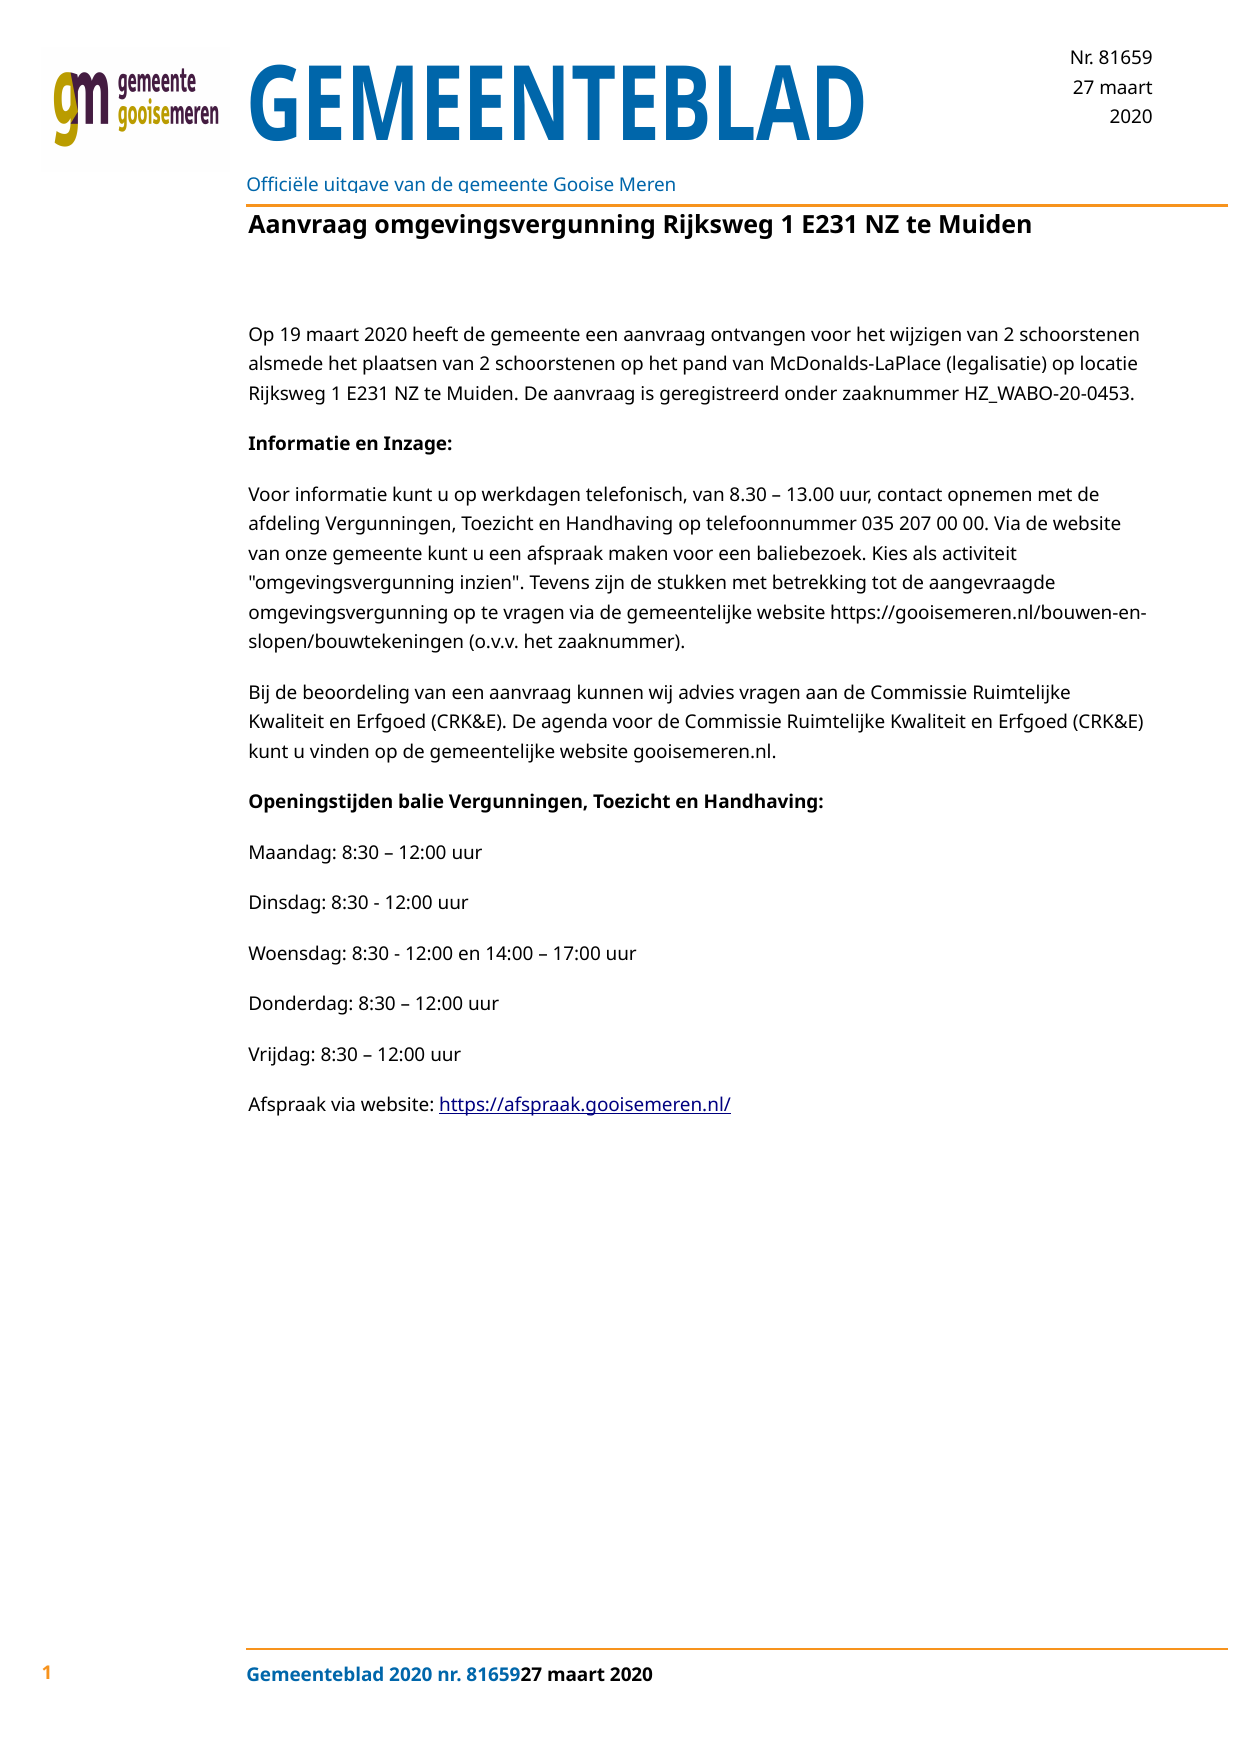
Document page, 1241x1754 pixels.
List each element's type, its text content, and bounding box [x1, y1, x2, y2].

text Woensdag: 8:30 - 12:00 en 14:00 – 17:00 uur [248, 940, 1152, 966]
text Op 19 maart 2020 heeft de gemeente een aanvraag ontvangen voor het wijzigen van 2 schoorstenen alsmede het plaatsen van 2 schoorstenen op het pand van McDonalds-LaPlace (legalisatie) op locatie Rijksweg 1 E231 NZ te Muiden. De aanvraag is geregistreerd onder zaaknummer HZ_WABO-20-0453. [248, 321, 1152, 406]
text Vrijdag: 8:30 – 12:00 uur [248, 1041, 1152, 1066]
text Informatie en Inzage: [248, 430, 1152, 456]
text Dinsdag: 8:30 - 12:00 uur [248, 889, 1152, 915]
text Maandag: 8:30 – 12:00 uur [248, 839, 1152, 865]
text Donderdag: 8:30 – 12:00 uur [248, 990, 1152, 1016]
text Voor informatie kunt u op werkdagen telefonisch, van 8.30 – 13.00 uur, contact opnemen met de afdeling Vergunningen, Toezicht en Handhaving op telefoonnummer 035 207 00 00. Via de website van onze gemeente kunt u een afspraak maken voor een baliebezoek. Kies als activiteit "omgevingsvergunning inzien". Tevens zijn de stukken met betrekking tot de aangevraagde omgevingsvergunning op te vragen via de gemeentelijke website https://gooisemeren.nl/bouwen-en-slopen/bouwtekeningen (o.v.v. het zaaknummer). [248, 481, 1152, 654]
text Bij de beoordeling van een aanvraag kunnen wij advies vragen aan de Commissie Ruimtelijke Kwaliteit en Erfgoed (CRK&E). De agenda voor de Commissie Ruimtelijke Kwaliteit en Erfgoed (CRK&E) kunt u vinden op de gemeentelijke website gooisemeren.nl. [248, 679, 1152, 764]
picture [41, 47, 231, 172]
text Aanvraag omgevingsvergunning Rijksweg 1 E231 NZ te Muiden [248, 207, 1152, 241]
text Openingstijden balie Vergunningen, Toezicht en Handhaving: [248, 789, 1152, 814]
text Afspraak via website: https://afspraak.gooisemeren.nl/ [248, 1091, 1152, 1117]
